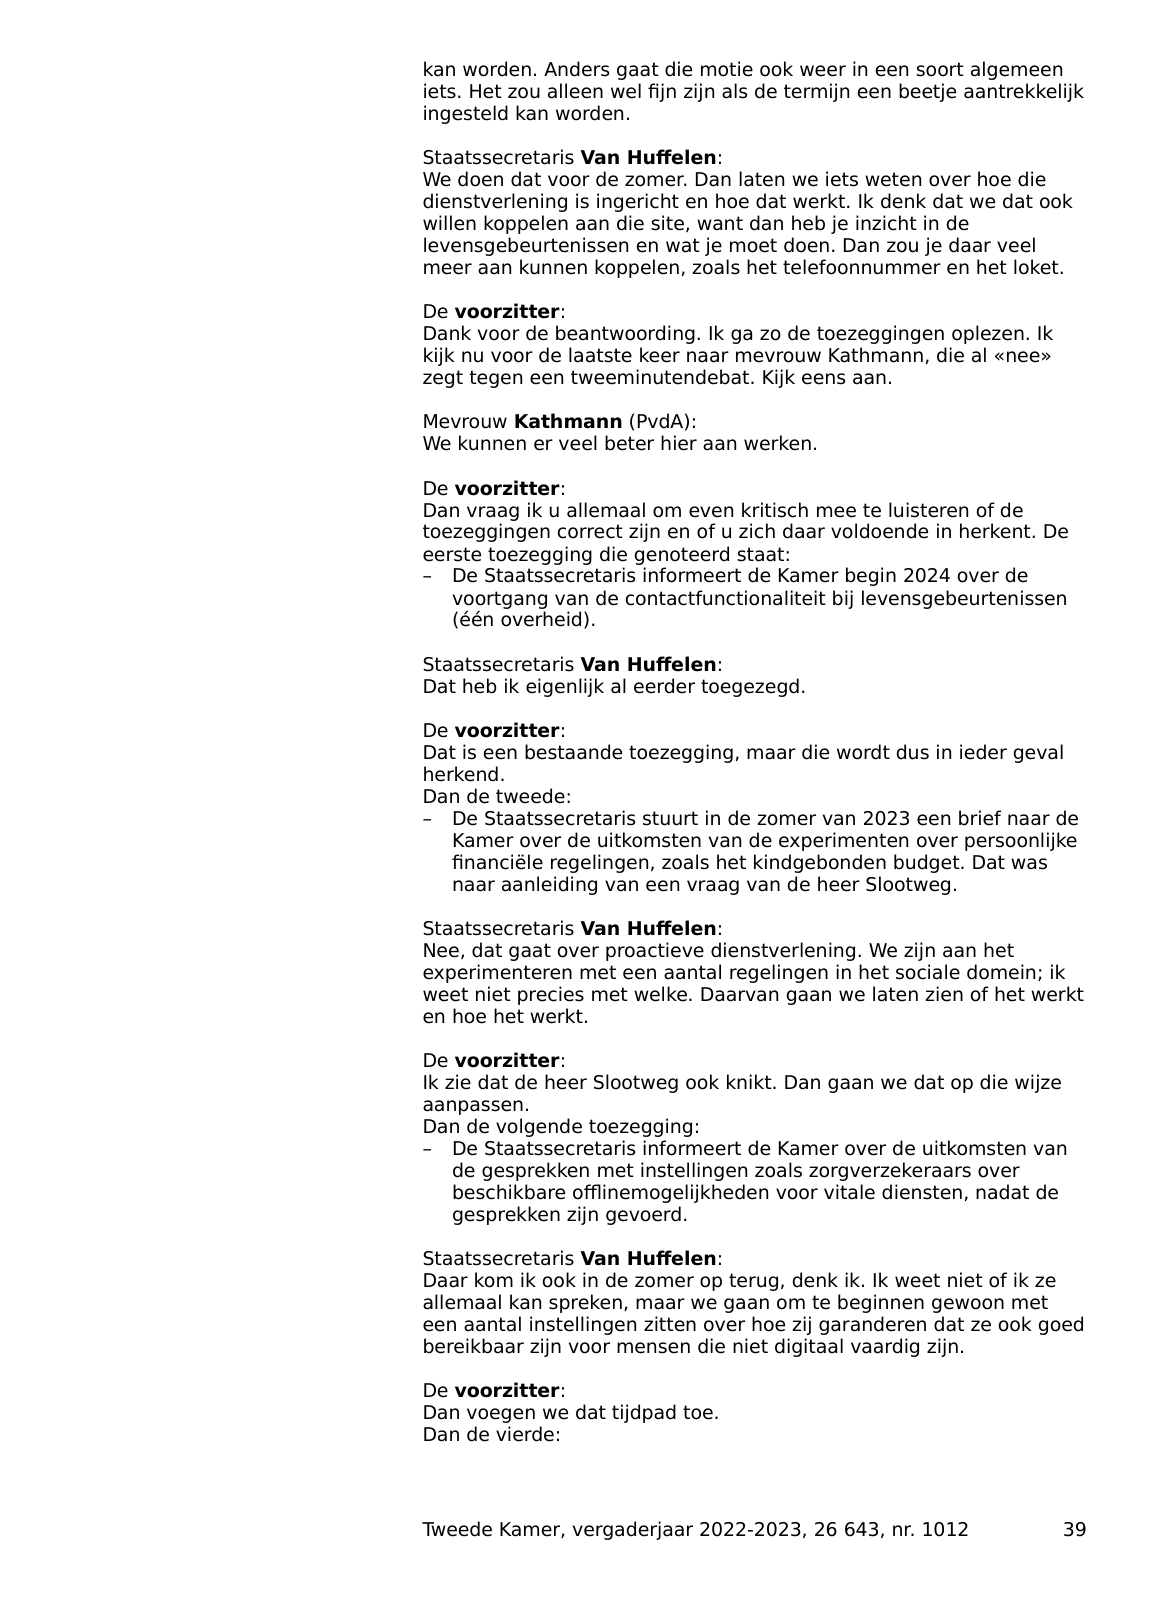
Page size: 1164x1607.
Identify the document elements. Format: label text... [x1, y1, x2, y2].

text Dan de vierde: [422, 1424, 1087, 1446]
text Dan voegen we dat tijdpad toe. [422, 1402, 1087, 1424]
text – De Staatssecretaris informeert de Kamer over de uitkomsten van de gesprekken met instellingen zoals zorgverzekeraars over beschikbare offlinemogelijkheden voor vitale diensten, nadat de gesprekken zijn gevoerd. [422, 1138, 1087, 1226]
text De voorzitter: [422, 1380, 1087, 1402]
text Dank voor de beantwoording. Ik ga zo de toezeggingen oplezen. Ik kijk nu voor de laatste keer naar mevrouw Kathmann, die al «nee» zegt tegen een tweeminutendebat. Kijk eens aan. [422, 323, 1087, 389]
text Staatssecretaris Van Huffelen: [422, 653, 1087, 676]
text – De Staatssecretaris stuurt in de zomer van 2023 een brief naar de Kamer over de uitkomsten van de experimenten over persoonlijke financiële regelingen, zoals het kindgebonden budget. Dat was naar aanleiding van een vraag van de heer Slootweg. [422, 808, 1087, 896]
text De voorzitter: [422, 720, 1087, 742]
text We doen dat voor de zomer. Dan laten we iets weten over hoe die dienstverlening is ingericht en hoe dat werkt. Ik denk dat we dat ook willen koppelen aan die site, want dan heb je inzicht in de levensgebeurtenissen en wat je moet doen. Dan zou je daar veel meer aan kunnen koppelen, zoals het telefoonnummer en het loket. [422, 169, 1087, 279]
text De voorzitter: [422, 301, 1087, 323]
text Dan vraag ik u allemaal om even kritisch mee te luisteren of de toezeggingen correct zijn en of u zich daar voldoende in herkent. De eerste toezegging die genoteerd staat: [422, 499, 1087, 565]
text Mevrouw Kathmann (PvdA): [422, 411, 1087, 433]
text Dat is een bestaande toezegging, maar die wordt dus in ieder geval herkend. [422, 742, 1087, 786]
text – De Staatssecretaris informeert de Kamer begin 2024 over de voortgang van de contactfunctionaliteit bij levensgebeurtenissen (één overheid). [422, 565, 1087, 631]
text Ik zie dat de heer Slootweg ook knikt. Dan gaan we dat op die wijze aanpassen. [422, 1072, 1087, 1116]
text We kunnen er veel beter hier aan werken. [422, 433, 1087, 455]
text De voorzitter: [422, 1050, 1087, 1072]
text kan worden. Anders gaat die motie ook weer in een soort algemeen iets. Het zou alleen wel fijn zijn als de termijn een beetje aantrekkelijk ingesteld kan worden. [422, 59, 1087, 125]
text Staatssecretaris Van Huffelen: [422, 147, 1087, 169]
text Dan de tweede: [422, 786, 1087, 808]
text Staatssecretaris Van Huffelen: [422, 1248, 1087, 1270]
text Staatssecretaris Van Huffelen: [422, 918, 1087, 940]
text De voorzitter: [422, 477, 1087, 499]
text Dan de volgende toezegging: [422, 1116, 1087, 1138]
text Nee, dat gaat over proactieve dienstverlening. We zijn aan het experimenteren met een aantal regelingen in het sociale domein; ik weet niet precies met welke. Daarvan gaan we laten zien of het werkt en hoe het werkt. [422, 940, 1087, 1028]
text Daar kom ik ook in de zomer op terug, denk ik. Ik weet niet of ik ze allemaal kan spreken, maar we gaan om te beginnen gewoon met een aantal instellingen zitten over hoe zij garanderen dat ze ook goed bereikbaar zijn voor mensen die niet digitaal vaardig zijn. [422, 1270, 1087, 1358]
text Dat heb ik eigenlijk al eerder toegezegd. [422, 676, 1087, 697]
